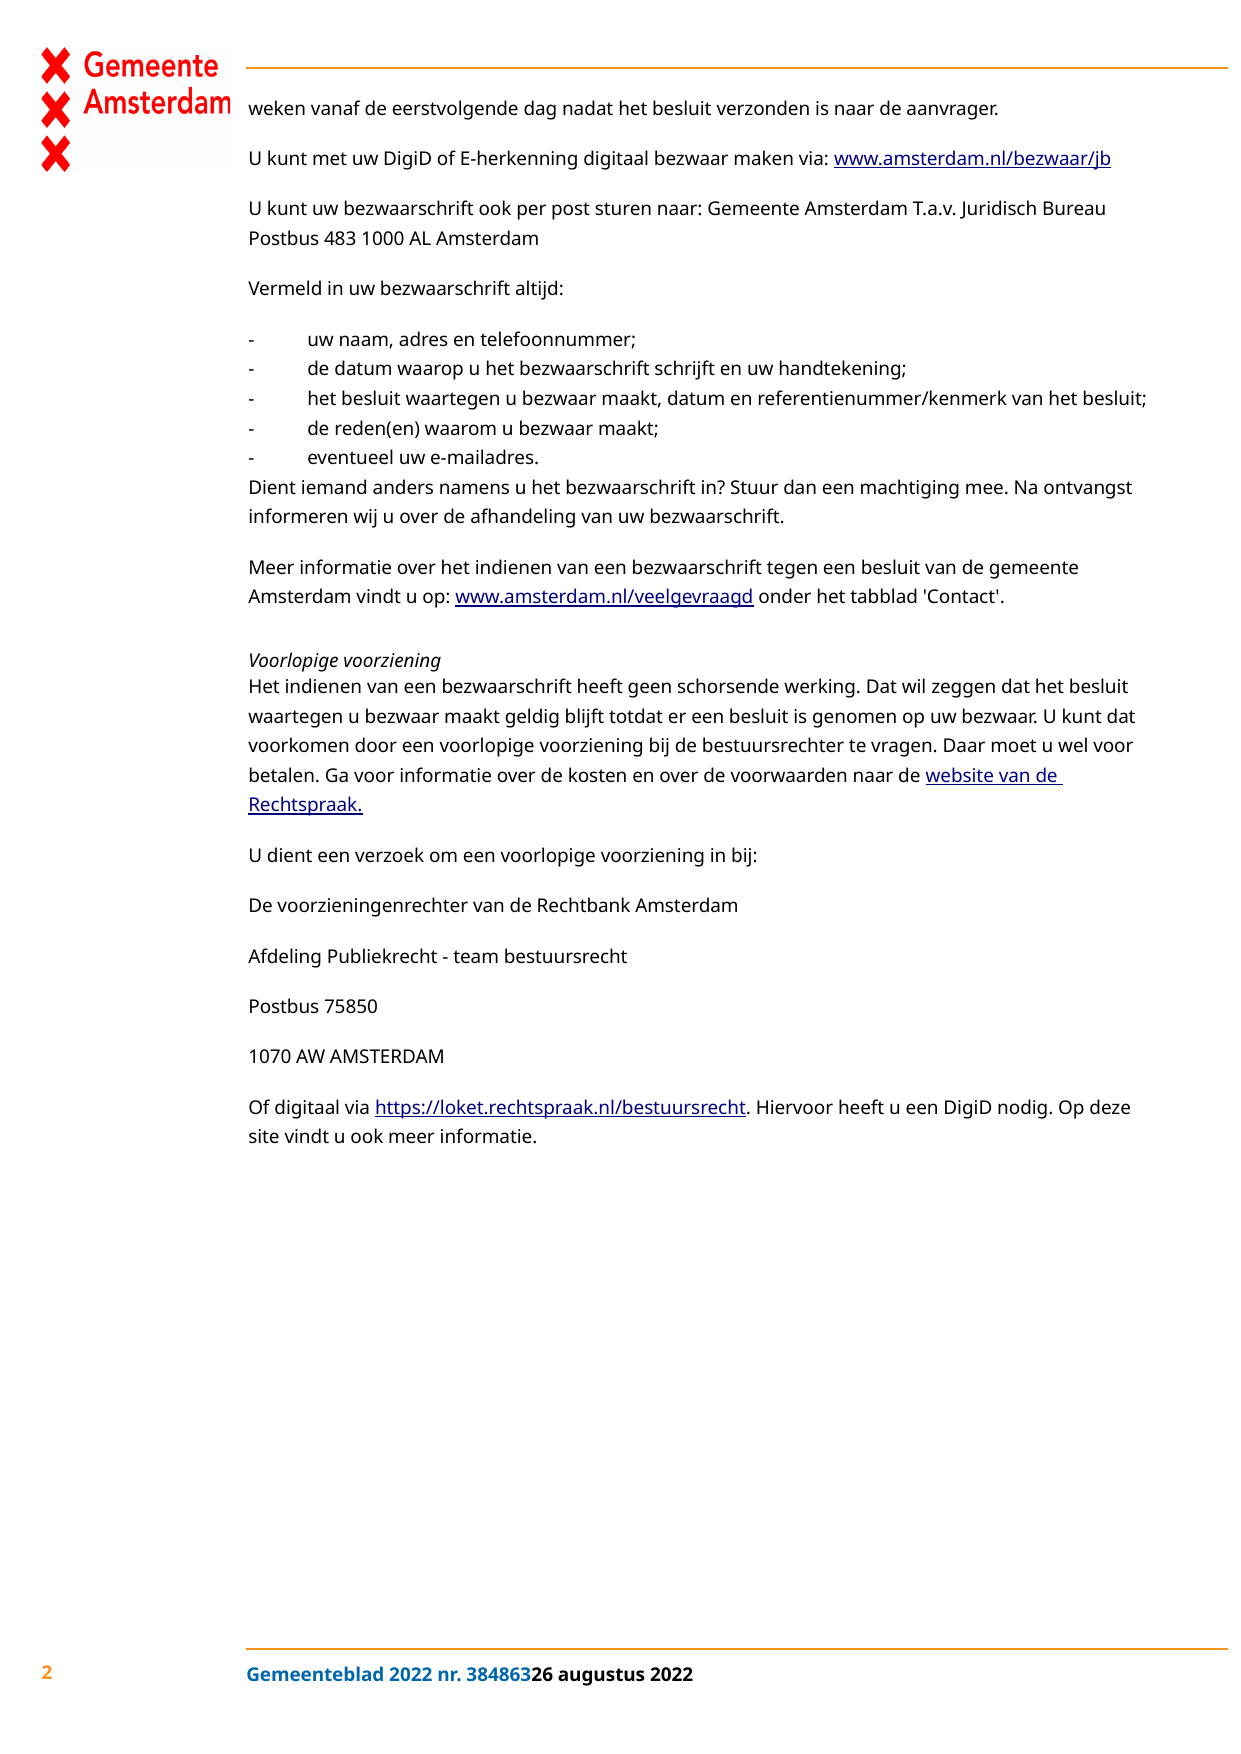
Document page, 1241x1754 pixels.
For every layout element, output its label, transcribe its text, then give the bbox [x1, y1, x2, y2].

list de datum waarop u het bezwaarschrift schrijft en uw handtekening; [248, 356, 1152, 381]
text Afdeling Publiekrecht - team bestuursrecht [248, 943, 1152, 968]
text weken vanaf de eerstvolgende dag nadat het besluit verzonden is naar de aanvrager. [248, 95, 1152, 121]
text U kunt uw bezwaarschrift ook per post sturen naar: Gemeente Amsterdam T.a.v. Juridisch Bureau Postbus 483 1000 AL Amsterdam [248, 196, 1152, 251]
text U kunt met uw DigiD of E-herkenning digitaal bezwaar maken via: www.amsterdam.nl/bezwaar/jb [248, 145, 1152, 171]
text Of digitaal via https://loket.rechtspraak.nl/bestuursrecht. Hiervoor heeft u een DigiD nodig. Op deze site vindt u ook meer informatie. [248, 1094, 1152, 1149]
picture [41, 47, 231, 172]
list de reden(en) waarom u bezwaar maakt; [248, 415, 1152, 441]
text 1070 AW AMSTERDAM [248, 1044, 1152, 1069]
text Vermeld in uw bezwaarschrift altijd: [248, 276, 1152, 301]
list het besluit waartegen u bezwaar maakt, datum en referentienummer/kenmerk van het besluit; [248, 385, 1152, 411]
text De voorzieningenrechter van de Rechtbank Amsterdam [248, 892, 1152, 918]
text Meer informatie over het indienen van een bezwaarschrift tegen een besluit van de gemeente Amsterdam vindt u op: www.amsterdam.nl/veelgevraagd onder het tabblad 'Contact'. [248, 554, 1152, 609]
list uw naam, adres en telefoonnummer; [248, 326, 1152, 352]
list eventueel uw e-mailadres. [248, 444, 1152, 470]
text Dient iemand anders namens u het bezwaarschrift in? Stuur dan een machtiging mee. Na ontvangst informeren wij u over de afhandeling van uw bezwaarschrift. [248, 474, 1152, 529]
text Postbus 75850 [248, 993, 1152, 1019]
text U dient een verzoek om een voorlopige voorziening in bij: [248, 842, 1152, 868]
text Voorlopige voorziening [248, 647, 1152, 673]
text Het indienen van een bezwaarschrift heeft geen schorsende werking. Dat wil zeggen dat het besluit waartegen u bezwaar maakt geldig blijft totdat er een besluit is genomen op uw bezwaar. U kunt dat voorkomen door een voorlopige voorziening bij de bestuursrechter te vragen. Daar moet u wel voor betalen. Ga voor informatie over de kosten en over de voorwaarden naar de website van de Rechtspraak. [248, 673, 1152, 817]
